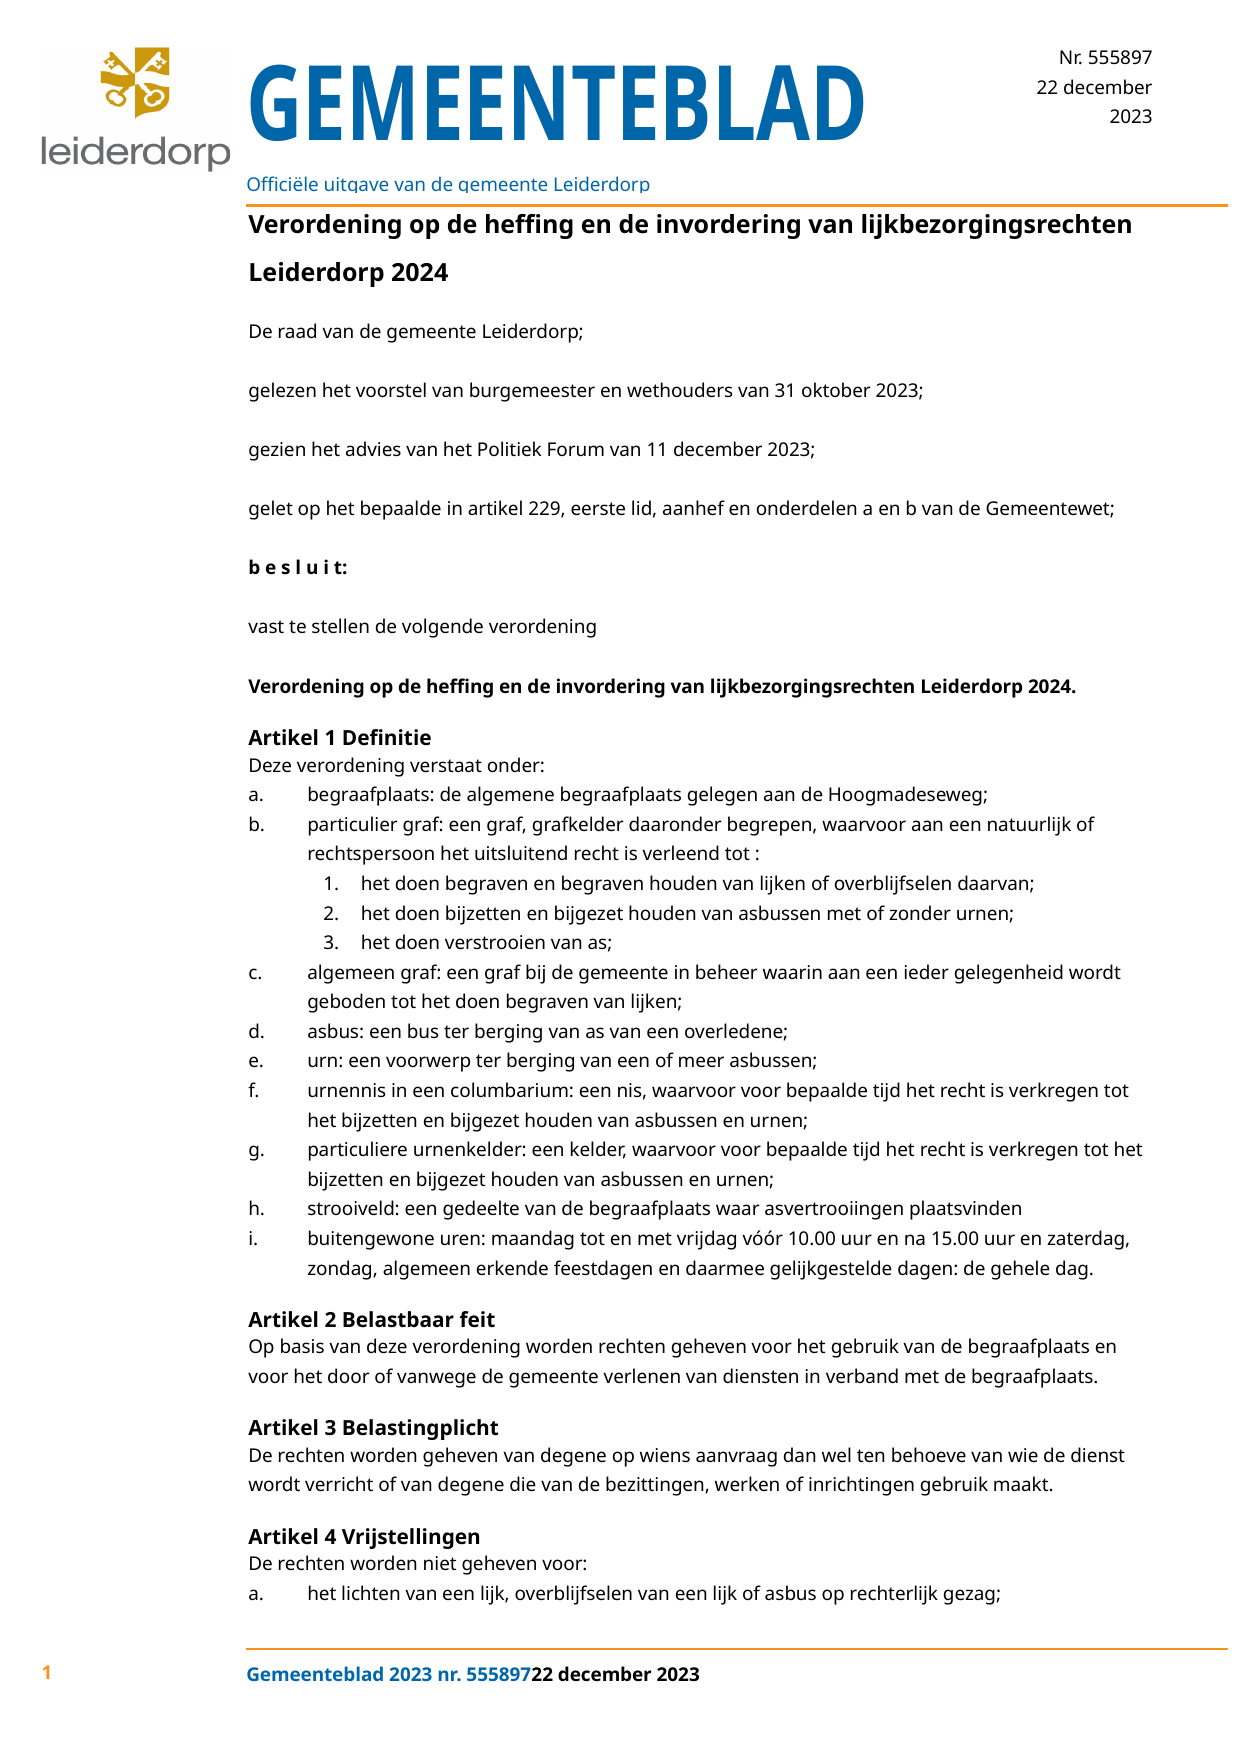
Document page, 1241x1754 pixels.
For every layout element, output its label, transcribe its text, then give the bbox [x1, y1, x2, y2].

list strooiveld: een gedeelte van de begraafplaats waar asvertrooiingen plaatsvinden [248, 1196, 1152, 1221]
text De rechten worden niet geheven voor: [248, 1550, 1152, 1576]
text gelet op het bepaalde in artikel 229, eerste lid, aanhef en onderdelen a en b van de Gemeentewet; [248, 495, 1152, 521]
text Artikel 3 Belastingplicht [248, 1413, 1152, 1442]
list particulier graf: een graf, grafkelder daaronder begrepen, waarvoor aan een natuurlijk of rechtspersoon het uitsluitend recht is verleend tot : [248, 811, 1152, 866]
list het lichten van een lijk, overblijfselen van een lijk of asbus op rechterlijk gezag; [248, 1580, 1152, 1606]
text gelezen het voorstel van burgemeester en wethouders van 31 oktober 2023; [248, 377, 1152, 403]
list begraafplaats: de algemene begraafplaats gelegen aan de Hoogmadeseweg; [248, 781, 1152, 807]
list het doen verstrooien van as; [323, 929, 1152, 955]
text De raad van de gemeente Leiderdorp; [248, 318, 1152, 344]
text gezien het advies van het Politiek Forum van 11 december 2023; [248, 436, 1152, 462]
list particuliere urnenkelder: een kelder, waarvoor voor bepaalde tijd het recht is verkregen tot het bijzetten en bijgezet houden van asbussen en urnen; [248, 1136, 1152, 1192]
text Artikel 2 Belastbaar feit [248, 1305, 1152, 1333]
picture [41, 47, 231, 172]
text Verordening op de heffing en de invordering van lijkbezorgingsrechten Leiderdorp 2024. [248, 673, 1152, 699]
text Verordening op de heffing en de invordering van lijkbezorgingsrechten Leiderdorp 2024 [248, 207, 1152, 288]
list asbus: een bus ter berging van as van een overledene; [248, 1018, 1152, 1044]
text Artikel 4 Vrijstellingen [248, 1522, 1152, 1550]
list urn: een voorwerp ter berging van een of meer asbussen; [248, 1048, 1152, 1073]
list urnennis in een columbarium: een nis, waarvoor voor bepaalde tijd het recht is verkregen tot het bijzetten en bijgezet houden van asbussen en urnen; [248, 1077, 1152, 1132]
text Deze verordening verstaat onder: [248, 752, 1152, 777]
list buitengewone uren: maandag tot en met vrijdag vóór 10.00 uur en na 15.00 uur en zaterdag, zondag, algemeen erkende feestdagen en daarmee gelijkgestelde dagen: de gehele dag. [248, 1225, 1152, 1280]
text De rechten worden geheven van degene op wiens aanvraag dan wel ten behoeve van wie de dienst wordt verricht of van degene die van de bezittingen, werken of inrichtingen gebruik maakt. [248, 1442, 1152, 1497]
text Op basis van deze verordening worden rechten geheven voor het gebruik van de begraafplaats en voor het door of vanwege de gemeente verlenen van diensten in verband met de begraafplaats. [248, 1333, 1152, 1389]
list het doen begraven en begraven houden van lijken of overblijfselen daarvan; [323, 870, 1152, 896]
text vast te stellen de volgende verordening [248, 614, 1152, 639]
text b e s l u i t: [248, 554, 1152, 580]
list het doen bijzetten en bijgezet houden van asbussen met of zonder urnen; [323, 900, 1152, 925]
text Artikel 1 Definitie [248, 723, 1152, 752]
list algemeen graf: een graf bij de gemeente in beheer waarin aan een ieder gelegenheid wordt geboden tot het doen begraven van lijken; [248, 959, 1152, 1014]
